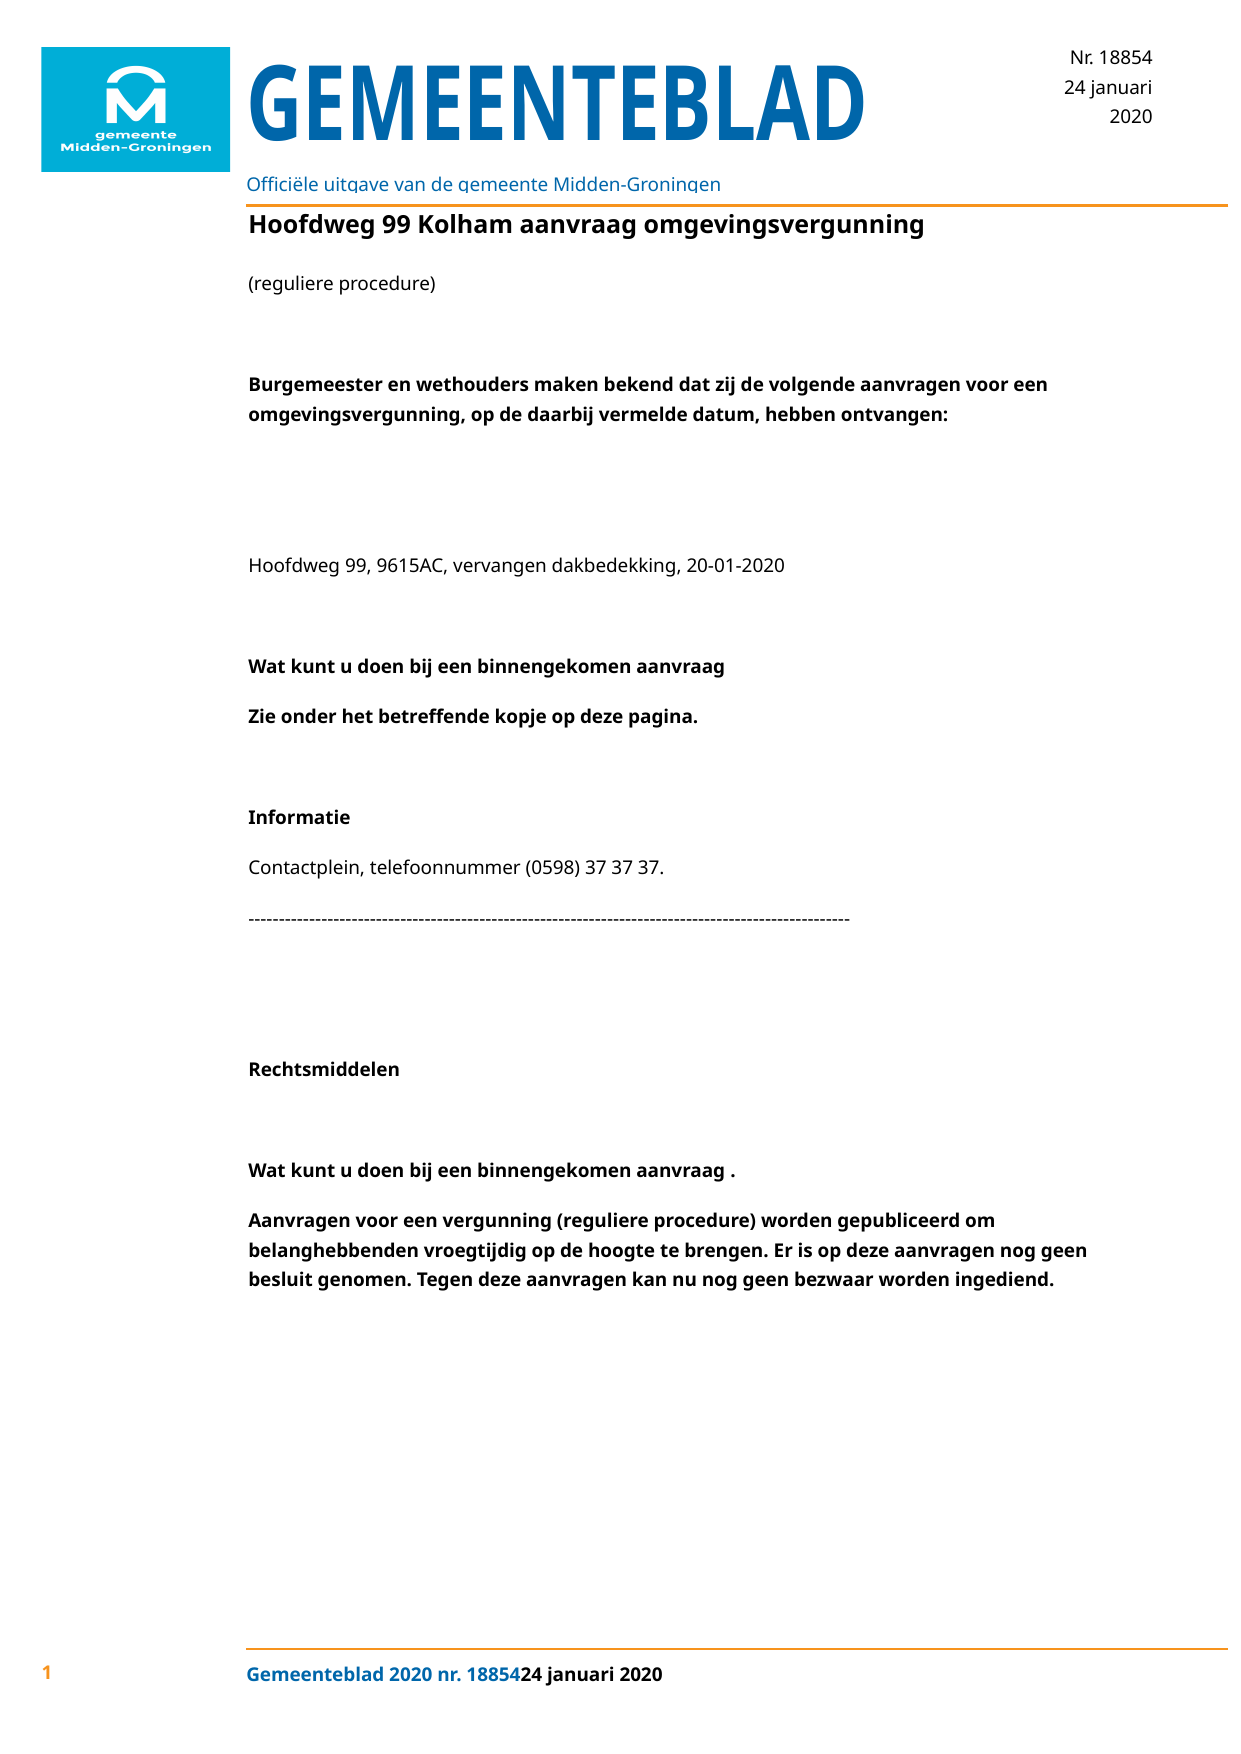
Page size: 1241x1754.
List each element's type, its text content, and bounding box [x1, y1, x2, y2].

picture [107, 89, 165, 122]
text Aanvragen voor een vergunning (reguliere procedure) worden gepubliceerd om belanghebbenden vroegtijdig op de hoogte te brengen. Er is op deze aanvragen nog geen besluit genomen. Tegen deze aanvragen kan nu nog geen bezwaar worden ingediend. [248, 1207, 1152, 1292]
text --------------------------------------------------------------------------------------------------- [248, 905, 1152, 931]
text Zie onder het betreffende kopje op deze pagina. [248, 703, 1152, 729]
text Rechtsmiddelen [248, 1056, 1152, 1082]
text Wat kunt u doen bij een binnengekomen aanvraag . [248, 1157, 1152, 1183]
text Wat kunt u doen bij een binnengekomen aanvraag [248, 653, 1152, 678]
text Burgemeester en wethouders maken bekend dat zij de volgende aanvragen voor een omgevingsvergunning, op de daarbij vermelde datum, hebben ontvangen: [248, 371, 1152, 426]
text (reguliere procedure) [248, 270, 1152, 296]
picture [184, 146, 190, 153]
text Hoofdweg 99 Kolham aanvraag omgevingsvergunning [248, 207, 1152, 241]
text Contactplein, telefoonnummer (0598) 37 37 37. [248, 854, 1152, 880]
text Informatie [248, 804, 1152, 830]
text Hoofdweg 99, 9615AC, vervangen dakbedekking, 20-01-2020 [248, 552, 1152, 578]
picture [108, 66, 164, 82]
